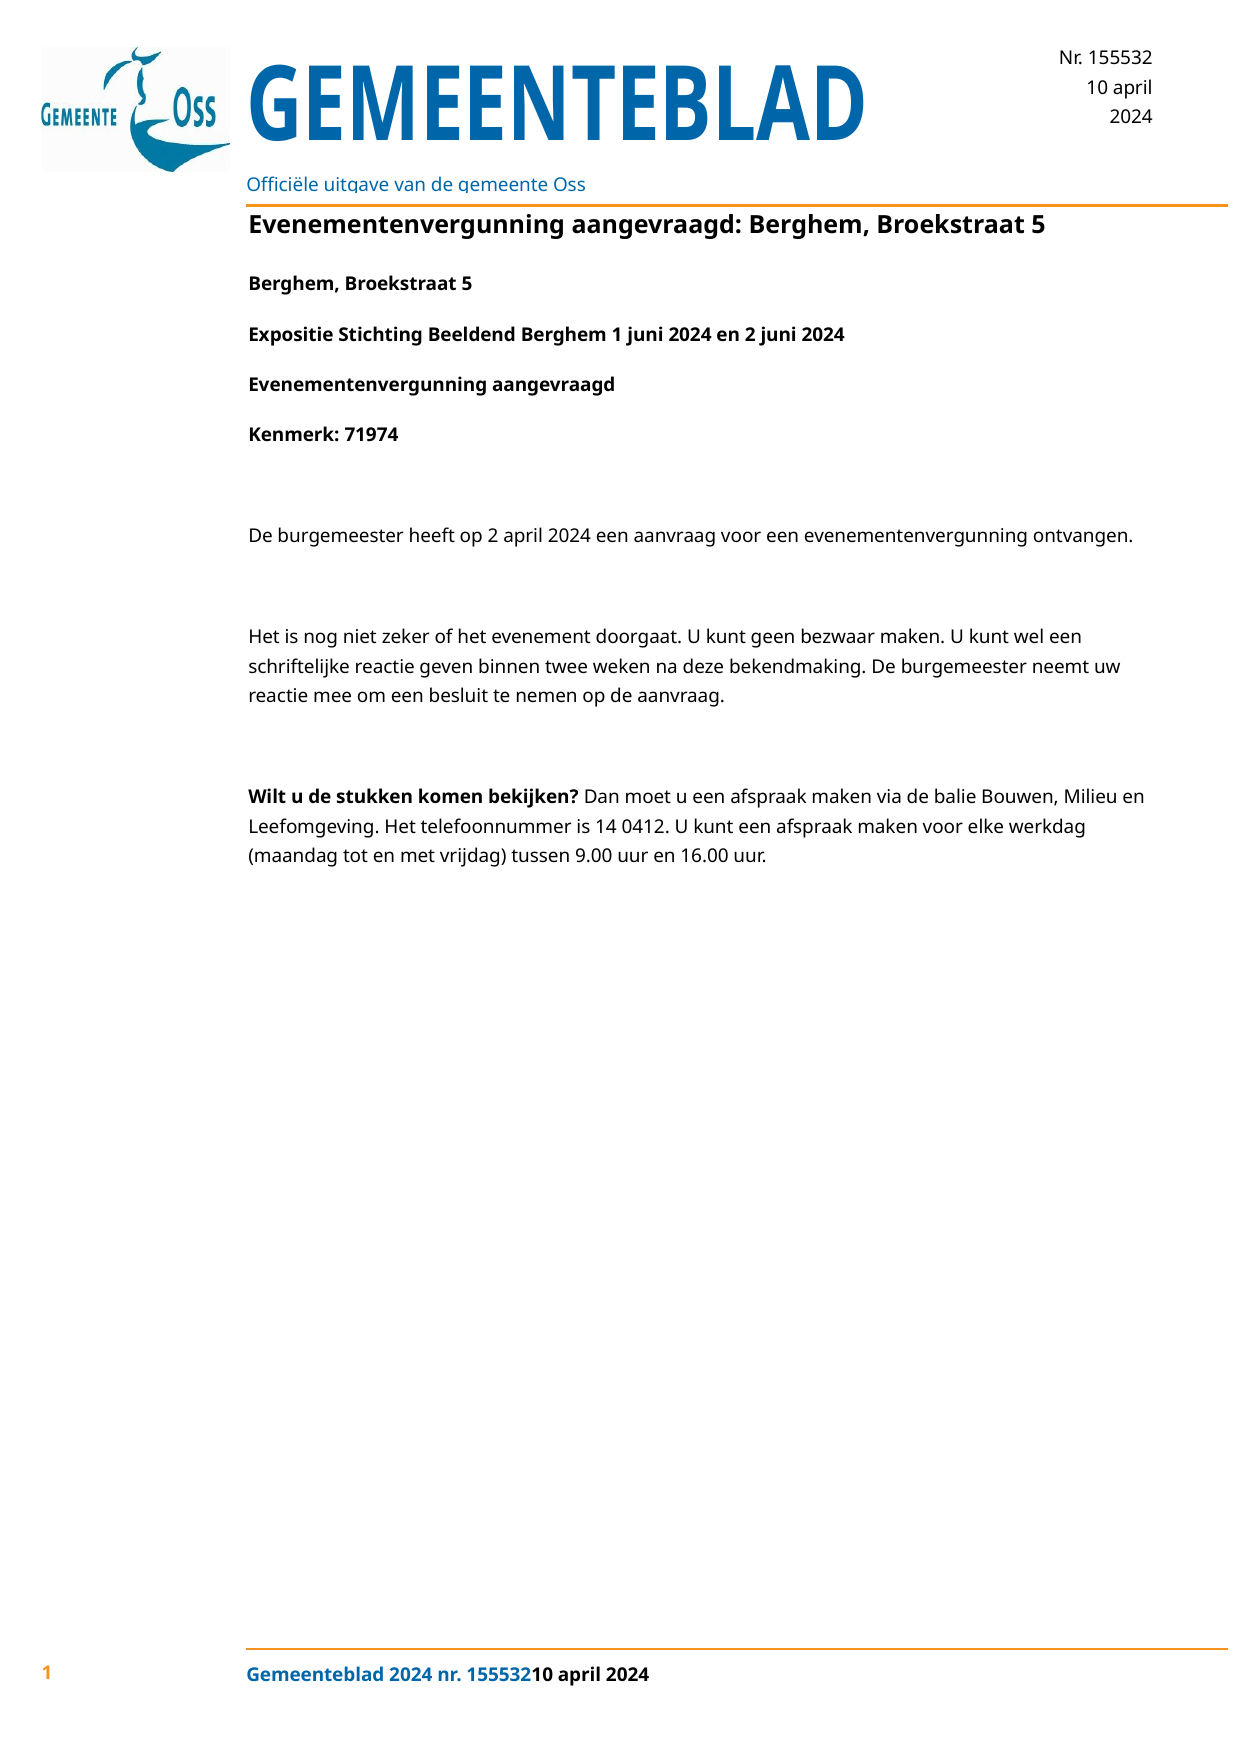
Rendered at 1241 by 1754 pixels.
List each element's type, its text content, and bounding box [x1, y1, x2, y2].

text Evenementenvergunning aangevraagd [248, 371, 1152, 397]
text Expositie Stichting Beeldend Berghem 1 juni 2024 en 2 juni 2024 [248, 321, 1152, 346]
text De burgemeester heeft op 2 april 2024 een aanvraag voor een evenementenvergunning ontvangen. [248, 522, 1152, 548]
text Wilt u de stukken komen bekijken? Dan moet u een afspraak maken via de balie Bouwen, Milieu en Leefomgeving. Het telefoonnummer is 14 0412. U kunt een afspraak maken voor elke werkdag (maandag tot en met vrijdag) tussen 9.00 uur en 16.00 uur. [248, 783, 1152, 868]
picture [41, 47, 231, 172]
text Kenmerk: 71974 [248, 422, 1152, 447]
text Het is nog niet zeker of het evenement doorgaat. U kunt geen bezwaar maken. U kunt wel een schriftelijke reactie geven binnen twee weken na deze bekendmaking. De burgemeester neemt uw reactie mee om een besluit te nemen op de aanvraag. [248, 623, 1152, 708]
text Evenementenvergunning aangevraagd: Berghem, Broekstraat 5 [248, 207, 1152, 241]
text Berghem, Broekstraat 5 [248, 270, 1152, 296]
